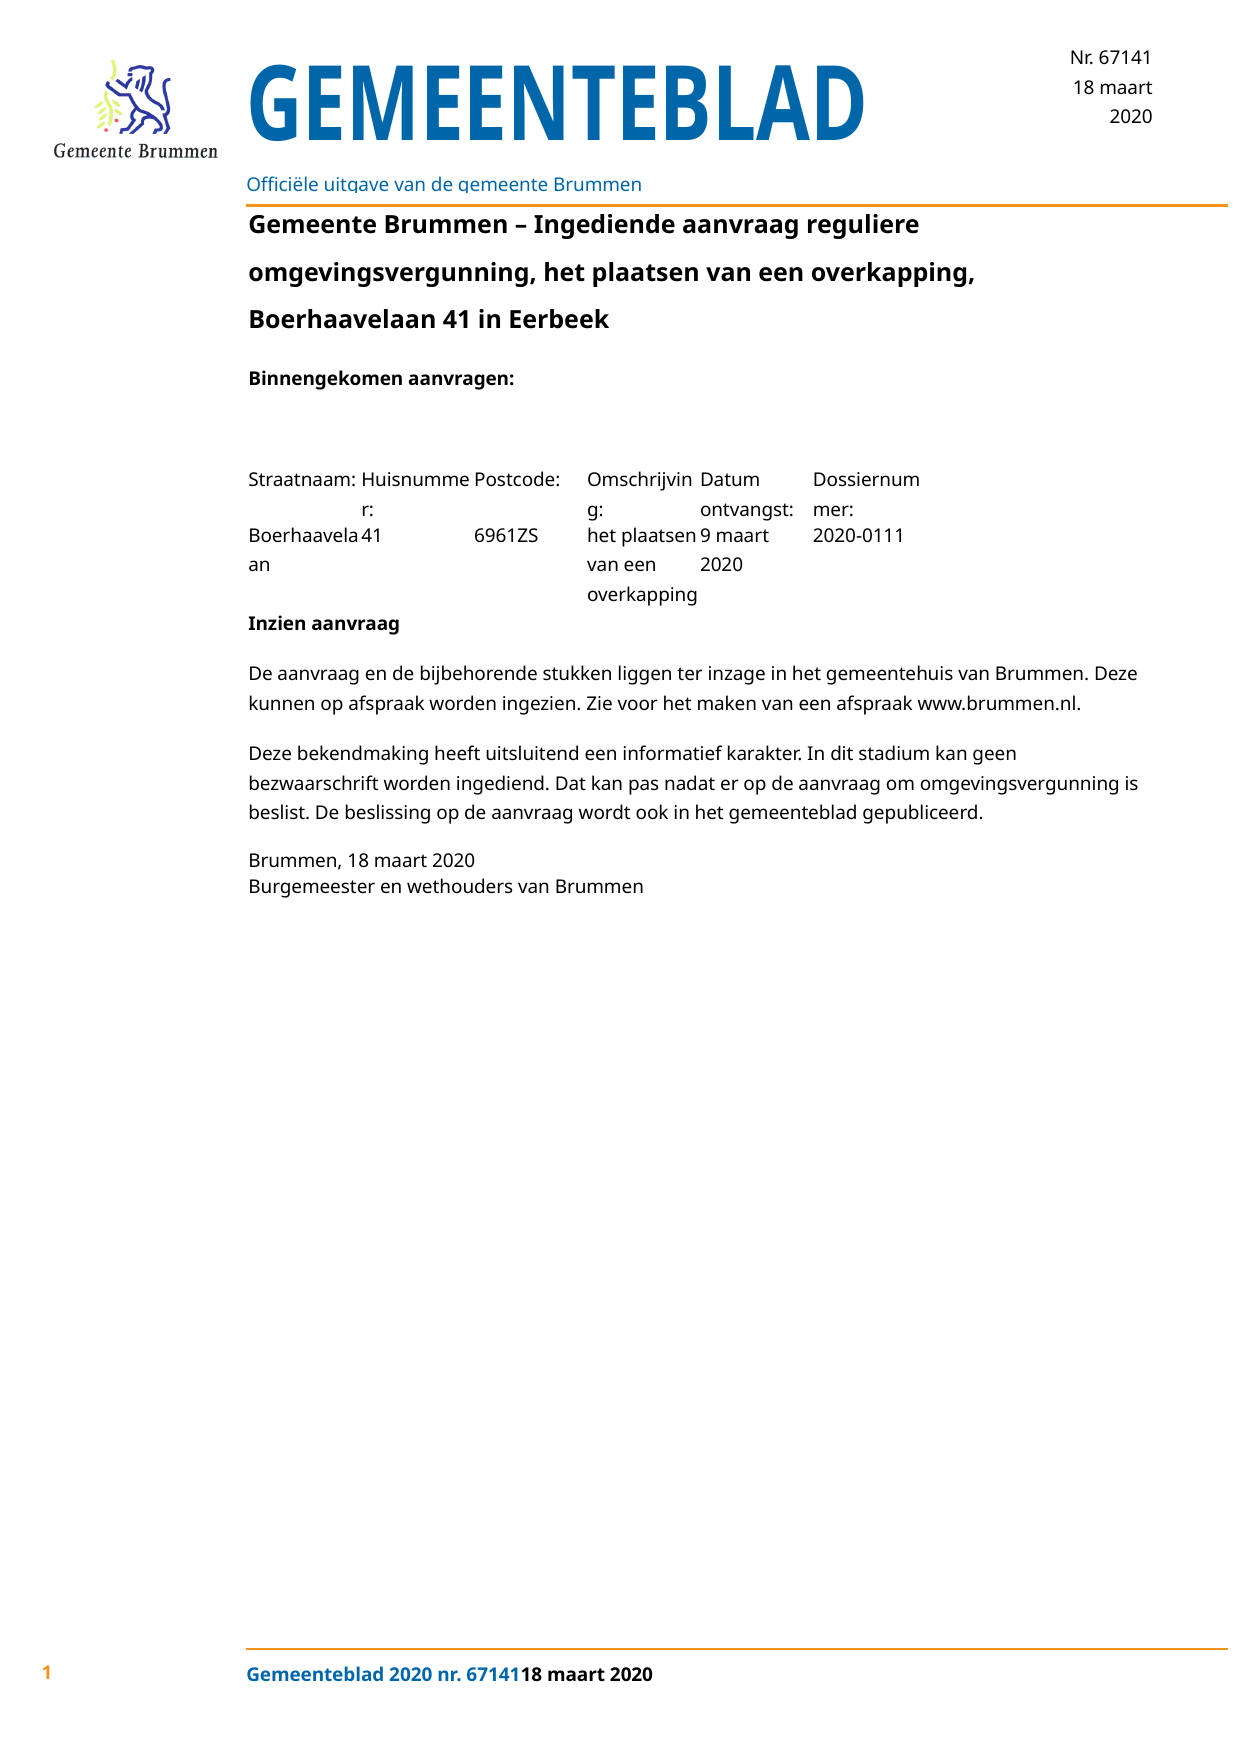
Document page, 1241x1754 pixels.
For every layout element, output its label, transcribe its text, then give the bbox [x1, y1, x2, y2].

table_cell 2020-0111 [813, 522, 926, 607]
table_cell [1039, 522, 1152, 607]
text Gemeente Brummen – Ingediende aanvraag reguliere omgevingsvergunning, het plaatsen van een overkapping, Boerhaavelaan 41 in Eerbeek [248, 207, 1152, 336]
text Deze bekendmaking heeft uitsluitend een informatief karakter. In dit stadium kan geen bezwaarschrift worden ingediend. Dat kan pas nadat er op de aanvraag om omgevingsvergunning is beslist. De beslissing op de aanvraag wordt ook in het gemeenteblad gepubliceerd. [248, 740, 1152, 825]
table_cell Boerhaavelaan [248, 522, 361, 607]
table_cell 41 [361, 522, 474, 607]
table_cell het plaatsen van een overkapping [587, 522, 700, 607]
table_cell [926, 522, 1038, 607]
text De aanvraag en de bijbehorende stukken liggen ter inzage in het gemeentehuis van Brummen. Deze kunnen op afspraak worden ingezien. Zie voor het maken van een afspraak www.brummen.nl. [248, 660, 1152, 716]
table_header Omschrijving: [587, 466, 700, 522]
text Inzien aanvraag [248, 610, 1152, 636]
text Burgemeester en wethouders van Brummen [248, 873, 1152, 899]
table_header Postcode: [474, 466, 587, 522]
table_cell 9 maart 2020 [700, 522, 813, 607]
picture [41, 47, 231, 172]
text Brummen, 18 maart 2020 [248, 847, 1152, 873]
table_header [926, 466, 1038, 522]
table_header Straatnaam: [248, 466, 361, 522]
table_header [1039, 466, 1152, 522]
text Binnengekomen aanvragen: [248, 366, 1152, 391]
table_header Dossiernummer: [813, 466, 926, 522]
table_header Huisnummer: [361, 466, 474, 522]
table_header Datum ontvangst: [700, 466, 813, 522]
table_cell 6961ZS [474, 522, 587, 607]
